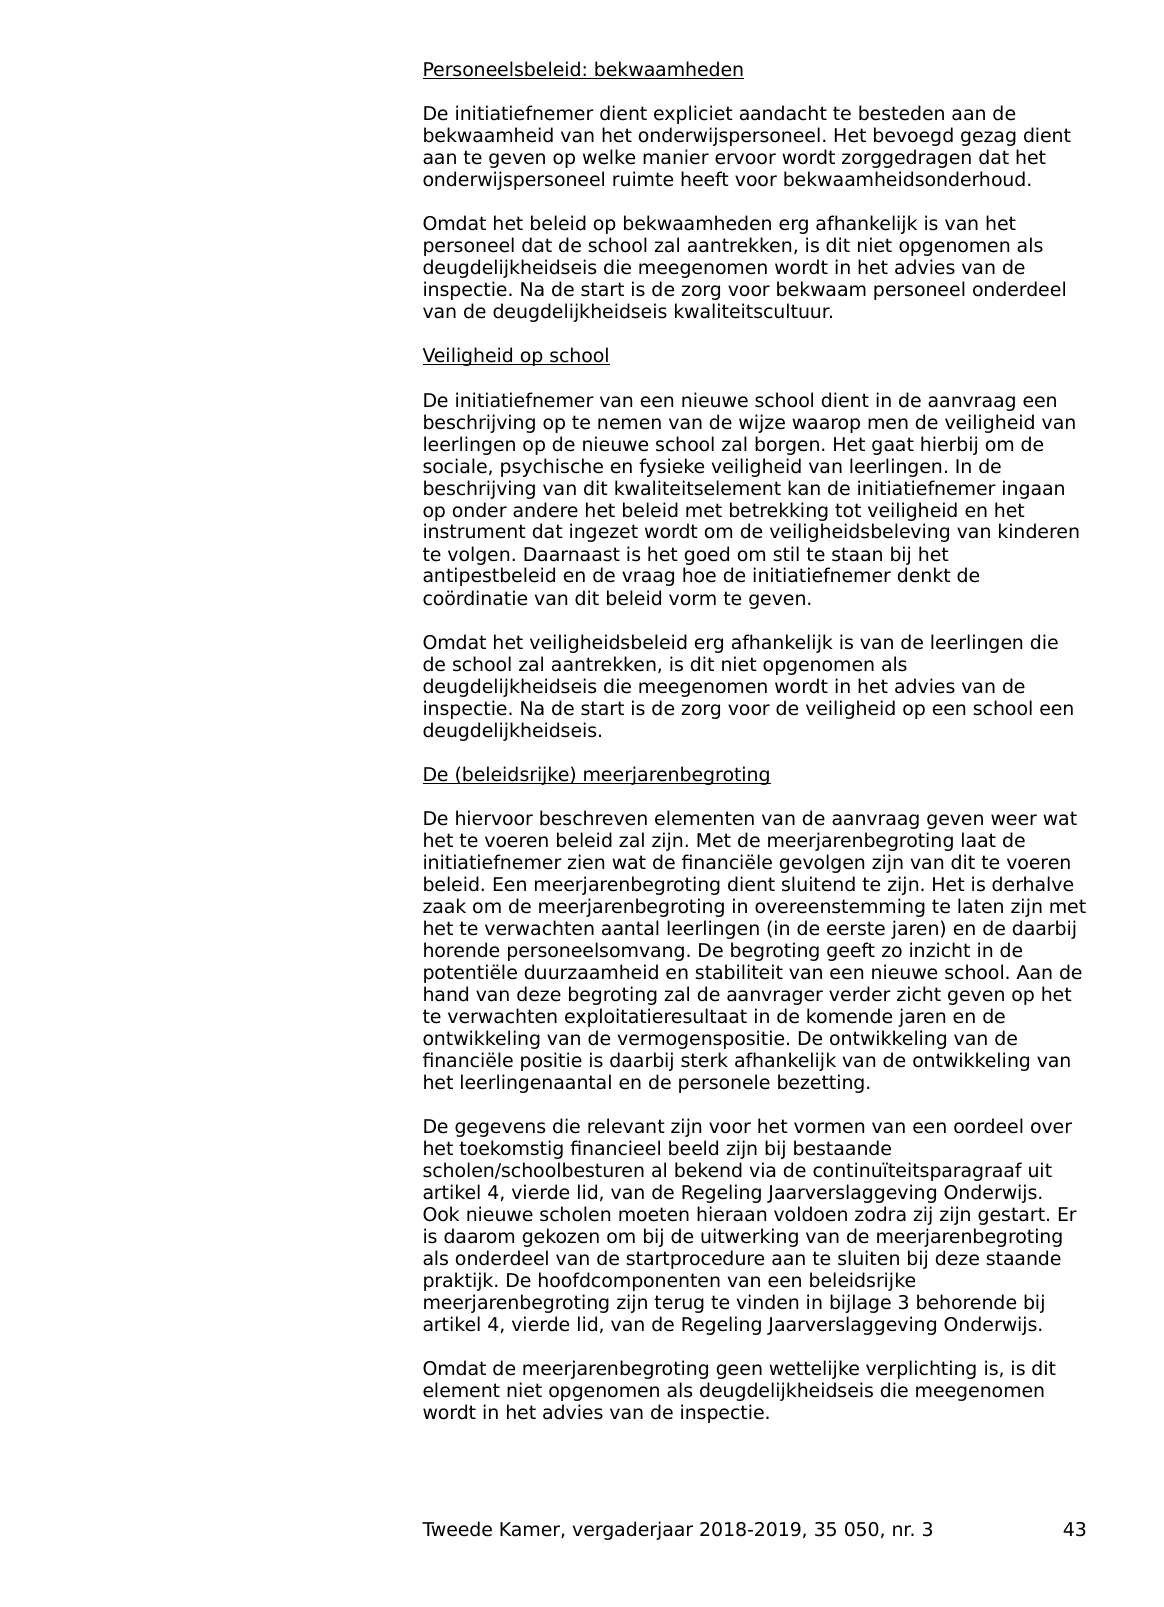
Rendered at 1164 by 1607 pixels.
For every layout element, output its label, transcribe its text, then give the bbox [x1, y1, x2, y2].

subtitle Veiligheid op school [422, 345, 1087, 367]
text De initiatiefnemer van een nieuwe school dient in de aanvraag een beschrijving op te nemen van de wijze waarop men de veiligheid van leerlingen op de nieuwe school zal borgen. Het gaat hierbij om de sociale, psychische en fysieke veiligheid van leerlingen. In de beschrijving van dit kwaliteitselement kan de initiatiefnemer ingaan op onder andere het beleid met betrekking tot veiligheid en het instrument dat ingezet wordt om de veiligheidsbeleving van kinderen te volgen. Daarnaast is het goed om stil te staan bij het antipestbeleid en de vraag hoe de initiatiefnemer denkt de coördinatie van dit beleid vorm te geven. [422, 389, 1087, 609]
text De gegevens die relevant zijn voor het vormen van een oordeel over het toekomstig financieel beeld zijn bij bestaande scholen/schoolbesturen al bekend via de continuïteitsparagraaf uit artikel 4, vierde lid, van de Regeling Jaarverslaggeving Onderwijs. Ook nieuwe scholen moeten hieraan voldoen zodra zij zijn gestart. Er is daarom gekozen om bij de uitwerking van de meerjarenbegroting als onderdeel van de startprocedure aan te sluiten bij deze staande praktijk. De hoofdcomponenten van een beleidsrijke meerjarenbegroting zijn terug te vinden in bijlage 3 behorende bij artikel 4, vierde lid, van de Regeling Jaarverslaggeving Onderwijs. [422, 1116, 1087, 1336]
text Omdat de meerjarenbegroting geen wettelijke verplichting is, is dit element niet opgenomen als deugdelijkheidseis die meegenomen wordt in het advies van de inspectie. [422, 1358, 1087, 1424]
subtitle Personeelsbeleid: bekwaamheden [422, 59, 1087, 81]
text Omdat het beleid op bekwaamheden erg afhankelijk is van het personeel dat de school zal aantrekken, is dit niet opgenomen als deugdelijkheidseis die meegenomen wordt in het advies van de inspectie. Na de start is de zorg voor bekwaam personeel onderdeel van de deugdelijkheidseis kwaliteitscultuur. [422, 213, 1087, 323]
text De hiervoor beschreven elementen van de aanvraag geven weer wat het te voeren beleid zal zijn. Met de meerjarenbegroting laat de initiatiefnemer zien wat de financiële gevolgen zijn van dit te voeren beleid. Een meerjarenbegroting dient sluitend te zijn. Het is derhalve zaak om de meerjarenbegroting in overeenstemming te laten zijn met het te verwachten aantal leerlingen (in de eerste jaren) en de daarbij horende personeelsomvang. De begroting geeft zo inzicht in de potentiële duurzaamheid en stabiliteit van een nieuwe school. Aan de hand van deze begroting zal de aanvrager verder zicht geven op het te verwachten exploitatieresultaat in de komende jaren en de ontwikkeling van de vermogenspositie. De ontwikkeling van de financiële positie is daarbij sterk afhankelijk van de ontwikkeling van het leerlingenaantal en de personele bezetting. [422, 808, 1087, 1093]
text Omdat het veiligheidsbeleid erg afhankelijk is van de leerlingen die de school zal aantrekken, is dit niet opgenomen als deugdelijkheidseis die meegenomen wordt in het advies van de inspectie. Na de start is de zorg voor de veiligheid op een school een deugdelijkheidseis. [422, 632, 1087, 741]
subtitle De (beleidsrijke) meerjarenbegroting [422, 764, 1087, 786]
text De initiatiefnemer dient expliciet aandacht te besteden aan de bekwaamheid van het onderwijspersoneel. Het bevoegd gezag dient aan te geven op welke manier ervoor wordt zorggedragen dat het onderwijspersoneel ruimte heeft voor bekwaamheidsonderhoud. [422, 103, 1087, 191]
